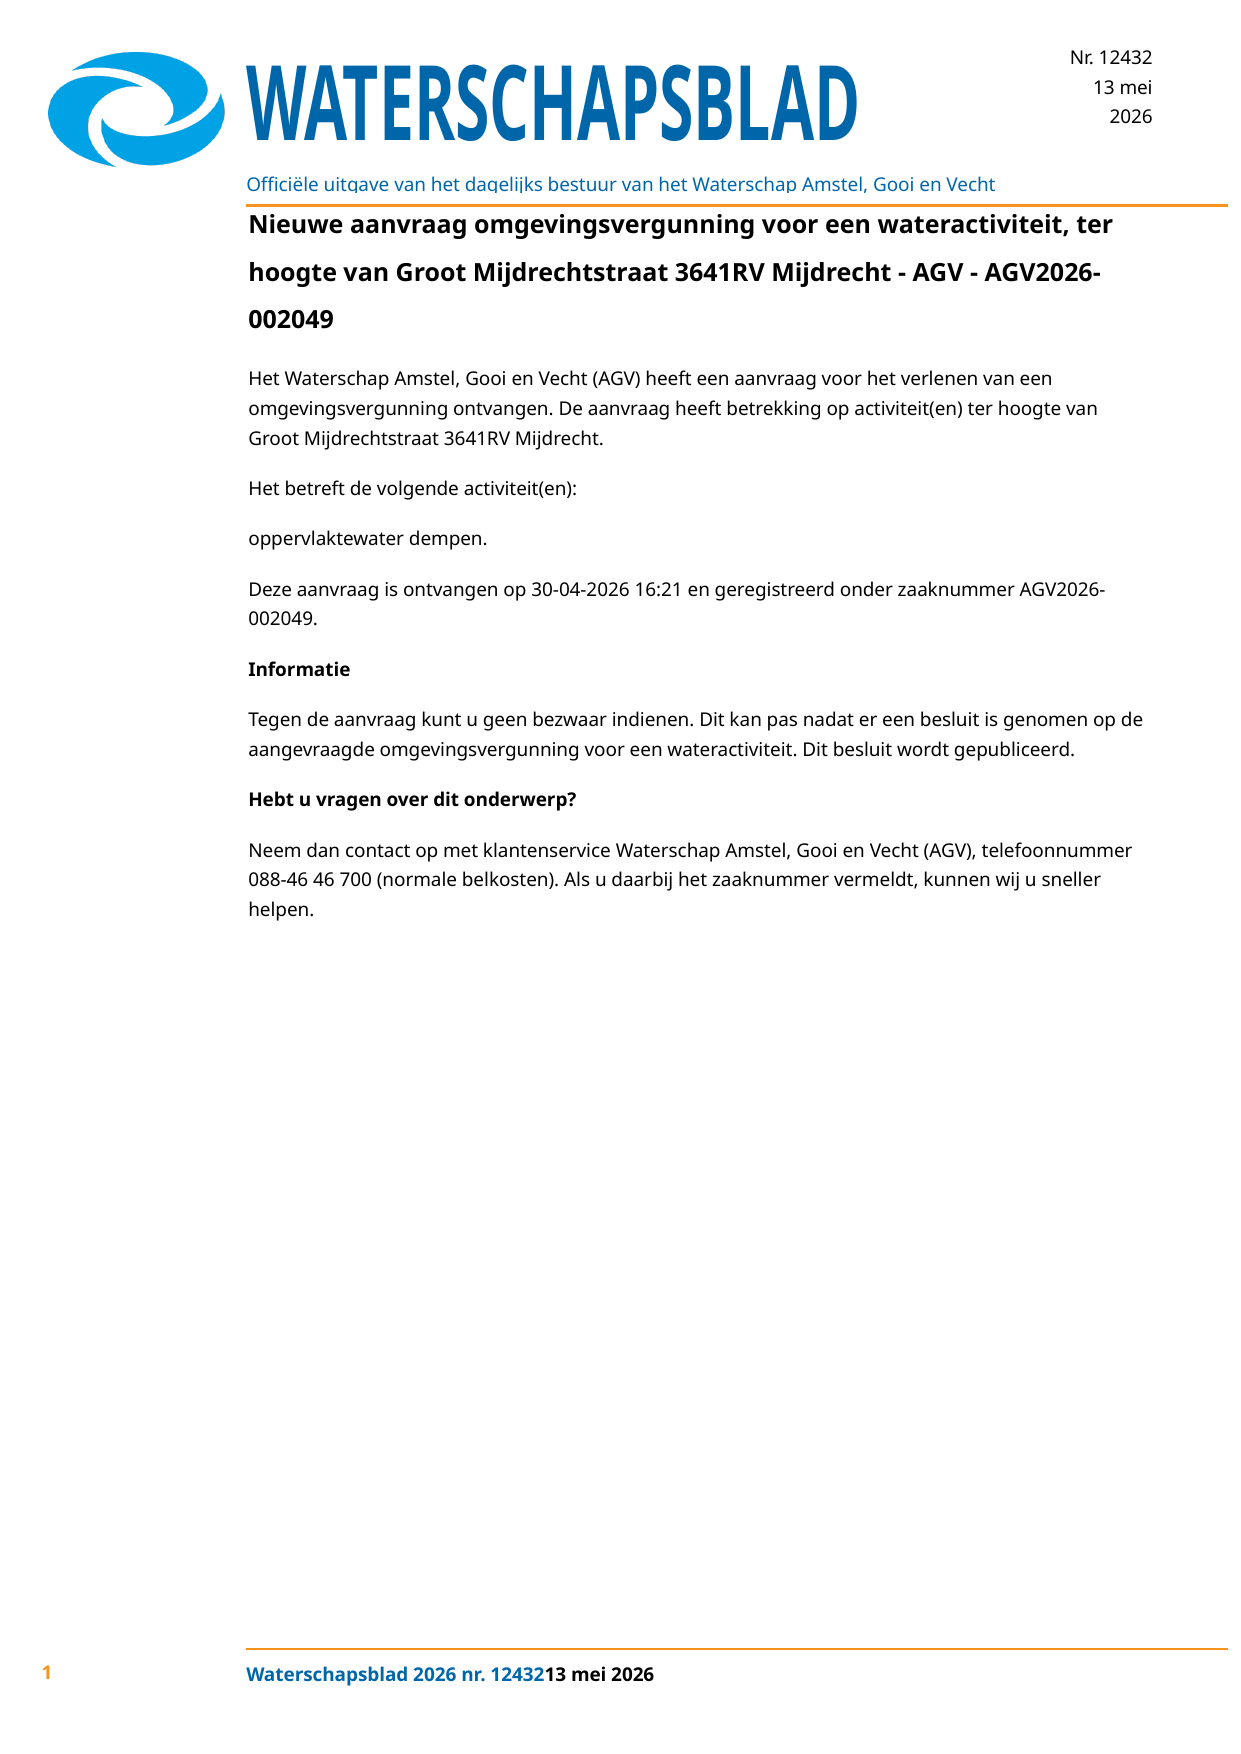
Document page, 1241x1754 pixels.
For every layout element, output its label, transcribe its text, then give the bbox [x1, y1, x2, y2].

text Informatie [248, 656, 1152, 682]
text Het Waterschap Amstel, Gooi en Vecht (AGV) heeft een aanvraag voor het verlenen van een omgevingsvergunning ontvangen. De aanvraag heeft betrekking op activiteit(en) ter hoogte van Groot Mijdrechtstraat 3641RV Mijdrecht. [248, 366, 1152, 450]
text Deze aanvraag is ontvangen op 30-04-2026 16:21 en geregistreerd onder zaaknummer AGV2026-002049. [248, 576, 1152, 631]
picture [41, 47, 231, 172]
text oppervlaktewater dempen. [248, 526, 1152, 551]
text Het betreft de volgende activiteit(en): [248, 475, 1152, 501]
text Hebt u vragen over dit onderwerp? [248, 786, 1152, 812]
text Neem dan contact op met klantenservice Waterschap Amstel, Gooi en Vecht (AGV), telefoonnummer 088-46 46 700 (normale belkosten). Als u daarbij het zaaknummer vermeldt, kunnen wij u sneller helpen. [248, 837, 1152, 922]
text Tegen de aanvraag kunt u geen bezwaar indienen. Dit kan pas nadat er een besluit is genomen op de aangevraagde omgevingsvergunning voor een wateractiviteit. Dit besluit wordt gepubliceerd. [248, 706, 1152, 762]
text Nieuwe aanvraag omgevingsvergunning voor een wateractiviteit, ter hoogte van Groot Mijdrechtstraat 3641RV Mijdrecht - AGV - AGV2026-002049 [248, 207, 1152, 336]
